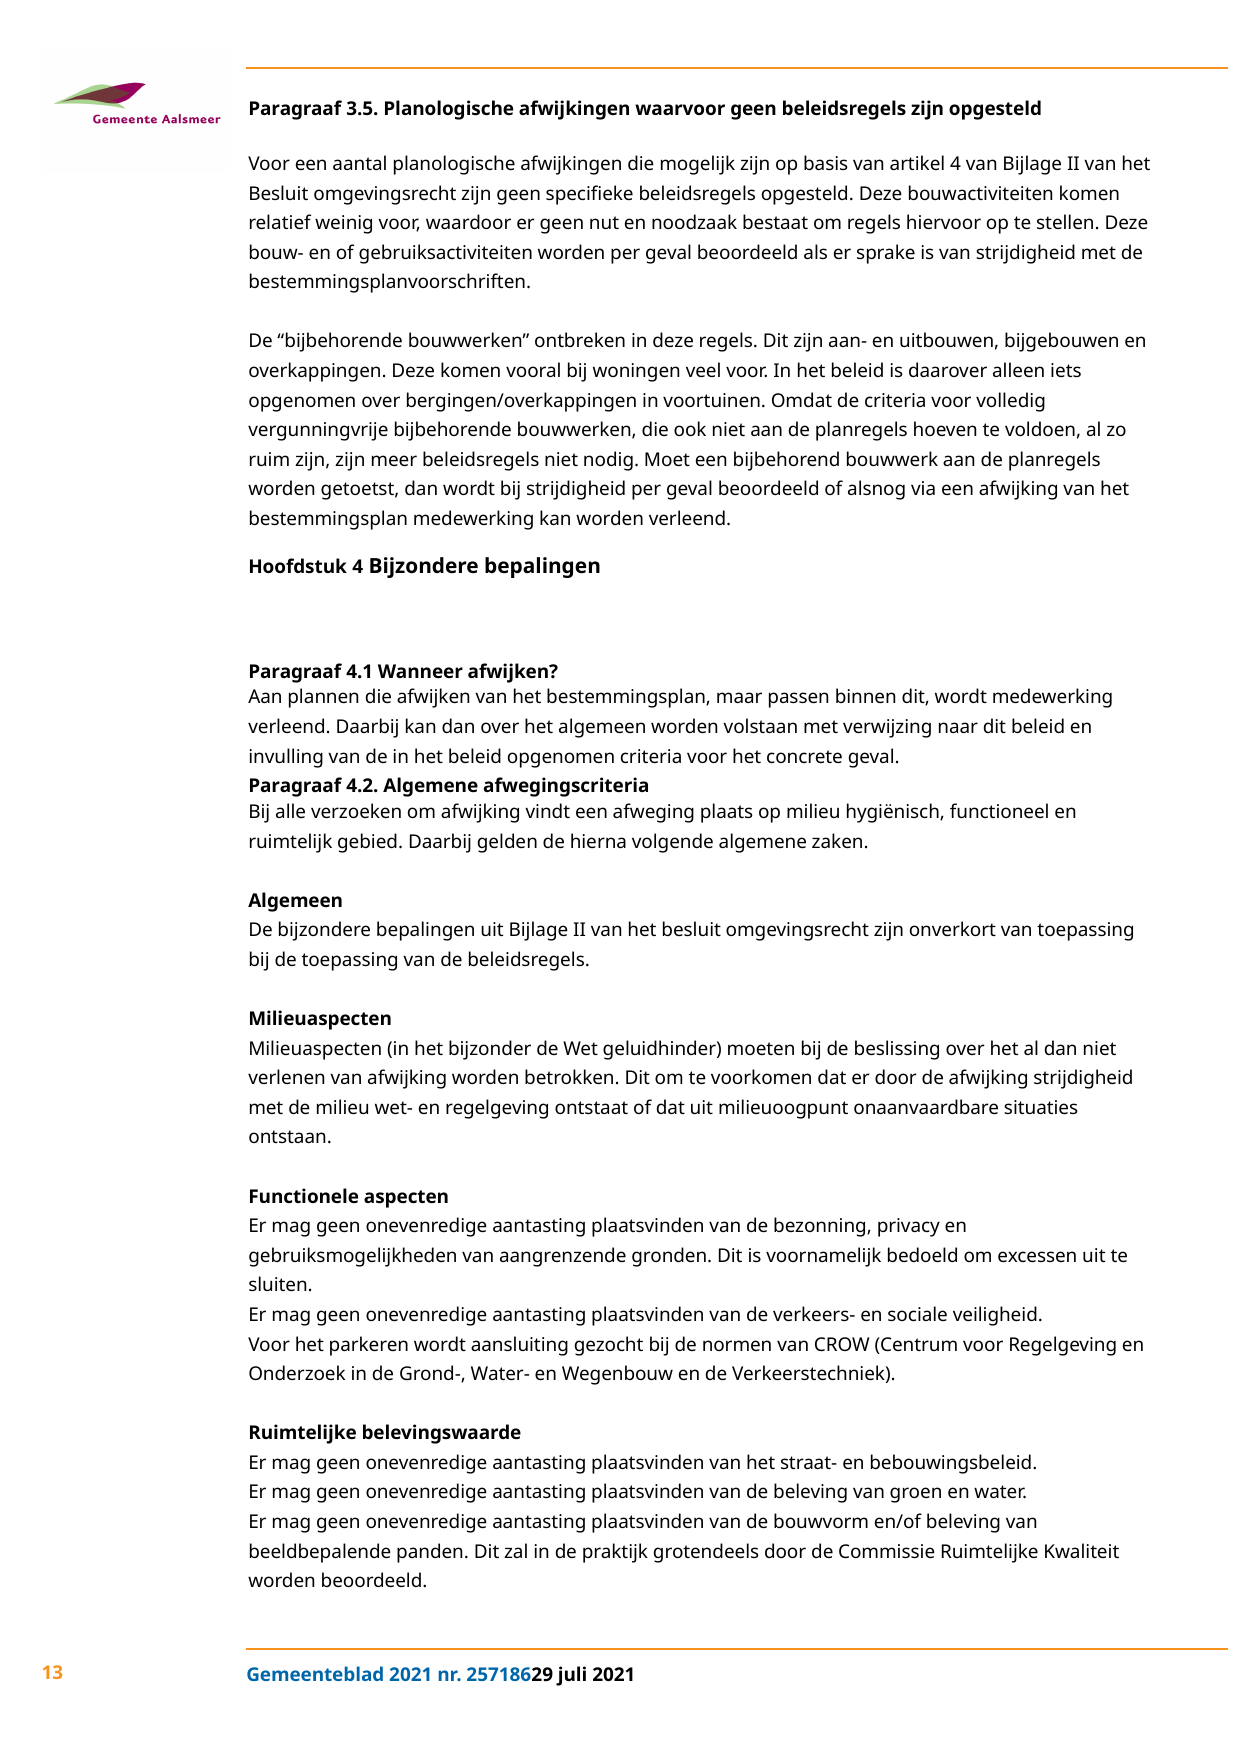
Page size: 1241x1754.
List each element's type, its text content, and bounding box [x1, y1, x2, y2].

text Er mag geen onevenredige aantasting plaatsvinden van de verkeers- en sociale veiligheid. [248, 1301, 1152, 1327]
picture [41, 47, 231, 172]
text Er mag geen onevenredige aantasting plaatsvinden van de bezonning, privacy en gebruiksmogelijkheden van aangrenzende gronden. Dit is voornamelijk bedoeld om excessen uit te sluiten. [248, 1212, 1152, 1297]
text Paragraaf 4.2. Algemene afwegingscriteria [248, 772, 1152, 798]
text De “bijbehorende bouwwerken” ontbreken in deze regels. Dit zijn aan- en uitbouwen, bijgebouwen en overkappingen. Deze komen vooral bij woningen veel voor. In het beleid is daarover alleen iets opgenomen over bergingen/overkappingen in voortuinen. Omdat de criteria voor volledig vergunningvrije bijbehorende bouwwerken, die ook niet aan de planregels hoeven te voldoen, al zo ruim zijn, zijn meer beleidsregels niet nodig. Moet een bijbehorend bouwwerk aan de planregels worden getoetst, dan wordt bij strijdigheid per geval beoordeeld of alsnog via een afwijking van het bestemmingsplan medewerking kan worden verleend. [248, 328, 1152, 531]
text Algemeen [248, 887, 1152, 913]
text De bijzondere bepalingen uit Bijlage II van het besluit omgevingsrecht zijn onverkort van toepassing bij de toepassing van de beleidsregels. [248, 917, 1152, 972]
text Paragraaf 4.1 Wanneer afwijken? [248, 658, 1152, 684]
text Er mag geen onevenredige aantasting plaatsvinden van de beleving van groen en water. [248, 1479, 1152, 1504]
text Milieuaspecten [248, 1005, 1152, 1031]
text Ruimtelijke belevingswaarde [248, 1419, 1152, 1445]
text Hoofdstuk 4 Bijzondere bepalingen [248, 551, 1152, 579]
text Er mag geen onevenredige aantasting plaatsvinden van het straat- en bebouwingsbeleid. [248, 1449, 1152, 1475]
text Aan plannen die afwijken van het bestemmingsplan, maar passen binnen dit, wordt medewerking verleend. Daarbij kan dan over het algemeen worden volstaan met verwijzing naar dit beleid en invulling van de in het beleid opgenomen criteria voor het concrete geval. [248, 684, 1152, 769]
text Voor een aantal planologische afwijkingen die mogelijk zijn op basis van artikel 4 van Bijlage II van het Besluit omgevingsrecht zijn geen specifieke beleidsregels opgesteld. Deze bouwactiviteiten komen relatief weinig voor, waardoor er geen nut en noodzaak bestaat om regels hiervoor op te stellen. Deze bouw- en of gebruiksactiviteiten worden per geval beoordeeld als er sprake is van strijdigheid met de bestemmingsplanvoorschriften. [248, 150, 1152, 294]
text Voor het parkeren wordt aansluiting gezocht bij de normen van CROW (Centrum voor Regelgeving en Onderzoek in de Grond-, Water- en Wegenbouw en de Verkeerstechniek). [248, 1331, 1152, 1386]
text Bij alle verzoeken om afwijking vindt een afweging plaats op milieu hygiënisch, functioneel en ruimtelijk gebied. Daarbij gelden de hierna volgende algemene zaken. [248, 798, 1152, 853]
text Functionele aspecten [248, 1183, 1152, 1208]
text Milieuaspecten (in het bijzonder de Wet geluidhinder) moeten bij de beslissing over het al dan niet verlenen van afwijking worden betrokken. Dit om te voorkomen dat er door de afwijking strijdigheid met de milieu wet- en regelgeving ontstaat of dat uit milieuoogpunt onaanvaardbare situaties ontstaan. [248, 1035, 1152, 1149]
text Er mag geen onevenredige aantasting plaatsvinden van de bouwvorm en/of beleving van beeldbepalende panden. Dit zal in de praktijk grotendeels door de Commissie Ruimtelijke Kwaliteit worden beoordeeld. [248, 1508, 1152, 1593]
text Paragraaf 3.5. Planologische afwijkingen waarvoor geen beleidsregels zijn opgesteld [248, 95, 1152, 121]
